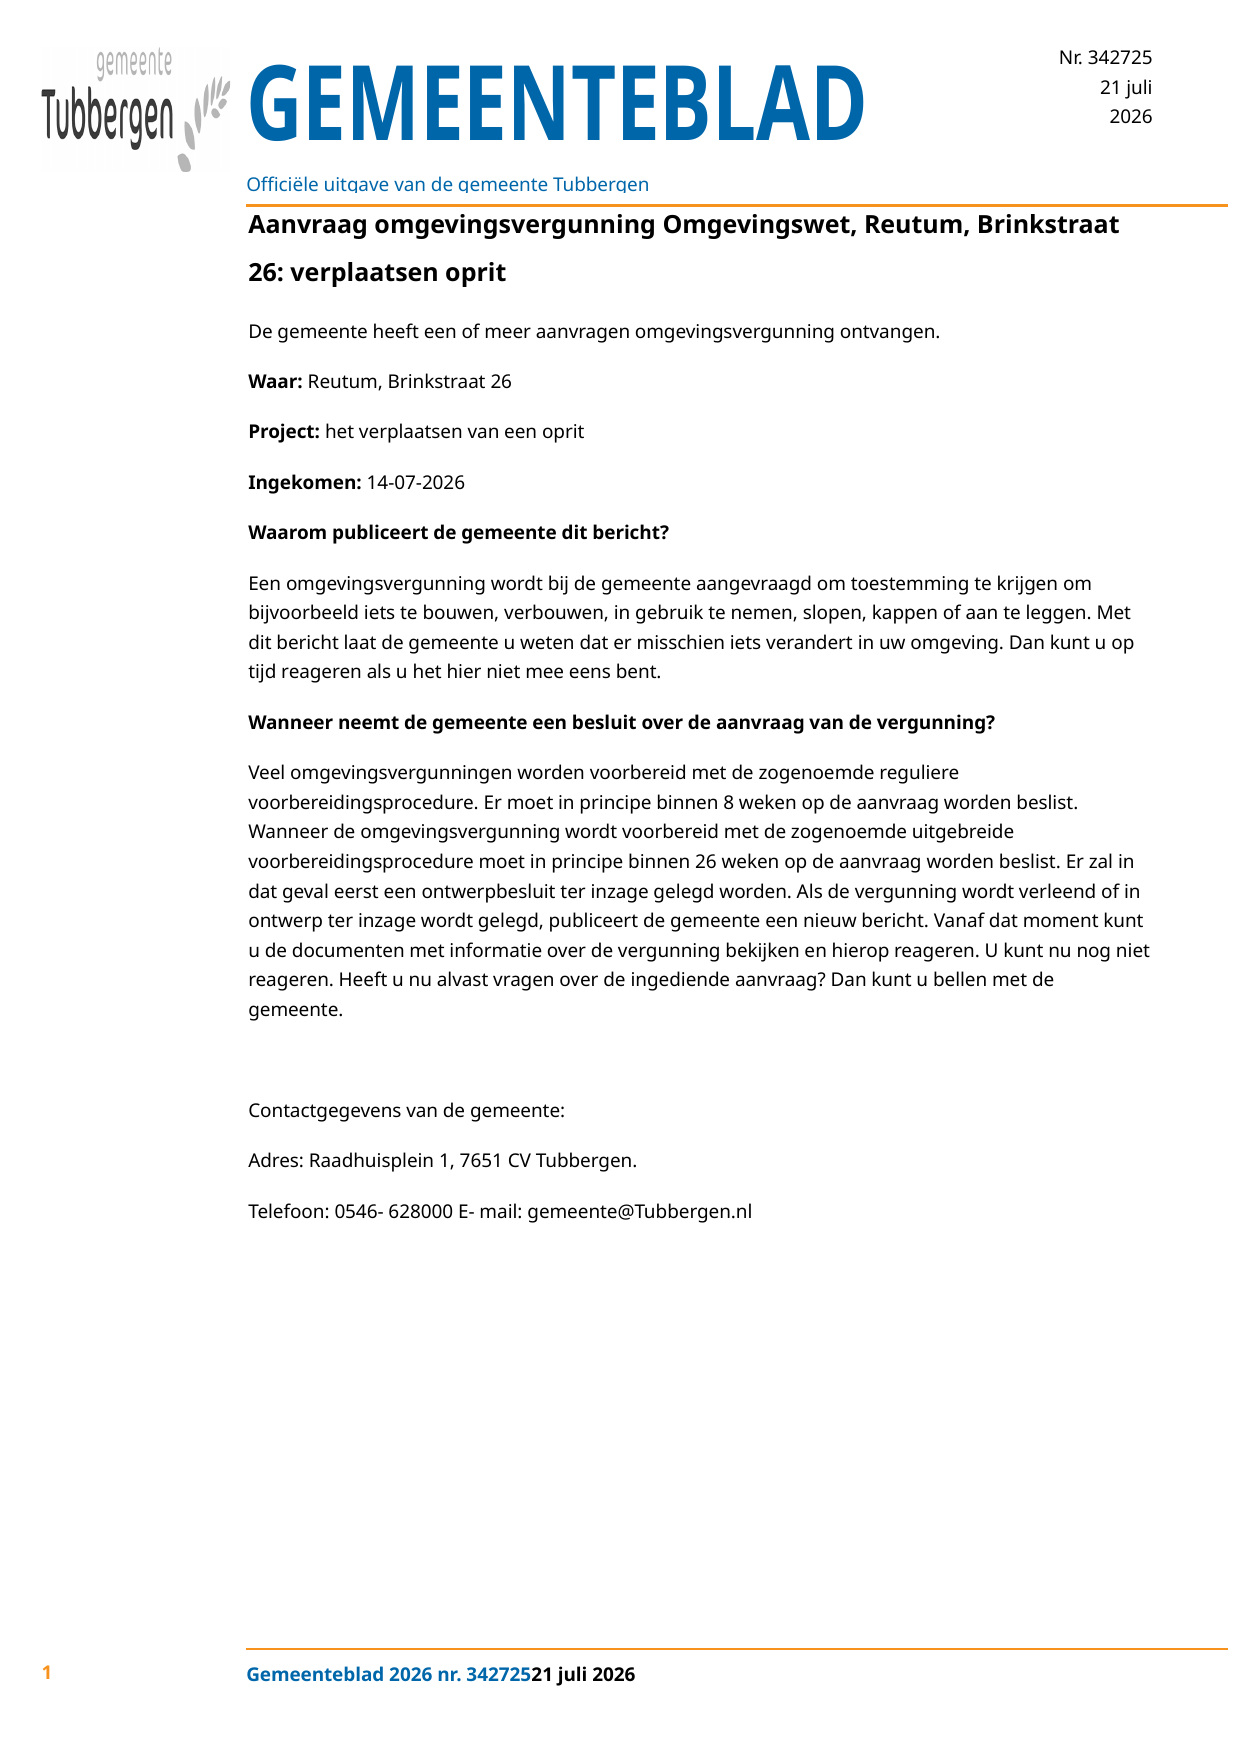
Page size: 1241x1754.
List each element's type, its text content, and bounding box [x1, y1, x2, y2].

text Adres: Raadhuisplein 1, 7651 CV Tubbergen. [248, 1147, 1152, 1173]
text Project: het verplaatsen van een oprit [248, 419, 1152, 444]
text Waar: Reutum, Brinkstraat 26 [248, 368, 1152, 394]
text Aanvraag omgevingsvergunning Omgevingswet, Reutum, Brinkstraat 26: verplaatsen oprit [248, 207, 1152, 288]
text Wanneer neemt de gemeente een besluit over de aanvraag van de vergunning? [248, 709, 1152, 735]
text Een omgevingsvergunning wordt bij de gemeente aangevraagd om toestemming te krijgen om bijvoorbeeld iets te bouwen, verbouwen, in gebruik te nemen, slopen, kappen of aan te leggen. Met dit bericht laat de gemeente u weten dat er misschien iets verandert in uw omgeving. Dan kunt u op tijd reageren als u het hier niet mee eens bent. [248, 570, 1152, 684]
picture [41, 47, 231, 172]
text Ingekomen: 14-07-2026 [248, 469, 1152, 495]
text Veel omgevingsvergunningen worden voorbereid met de zogenoemde reguliere voorbereidingsprocedure. Er moet in principe binnen 8 weken op de aanvraag worden beslist. Wanneer de omgevingsvergunning wordt voorbereid met de zogenoemde uitgebreide voorbereidingsprocedure moet in principe binnen 26 weken op de aanvraag worden beslist. Er zal in dat geval eerst een ontwerpbesluit ter inzage gelegd worden. Als de vergunning wordt verleend of in ontwerp ter inzage wordt gelegd, publiceert de gemeente een nieuw bericht. Vanaf dat moment kunt u de documenten met informatie over de vergunning bekijken en hierop reageren. U kunt nu nog niet reageren. Heeft u nu alvast vragen over de ingediende aanvraag? Dan kunt u bellen met de gemeente. [248, 759, 1152, 1022]
text De gemeente heeft een of meer aanvragen omgevingsvergunning ontvangen. [248, 318, 1152, 344]
text Contactgegevens van de gemeente: [248, 1097, 1152, 1123]
text Telefoon: 0546- 628000 E- mail: gemeente@Tubbergen.nl [248, 1198, 1152, 1224]
text Waarom publiceert de gemeente dit bericht? [248, 519, 1152, 545]
